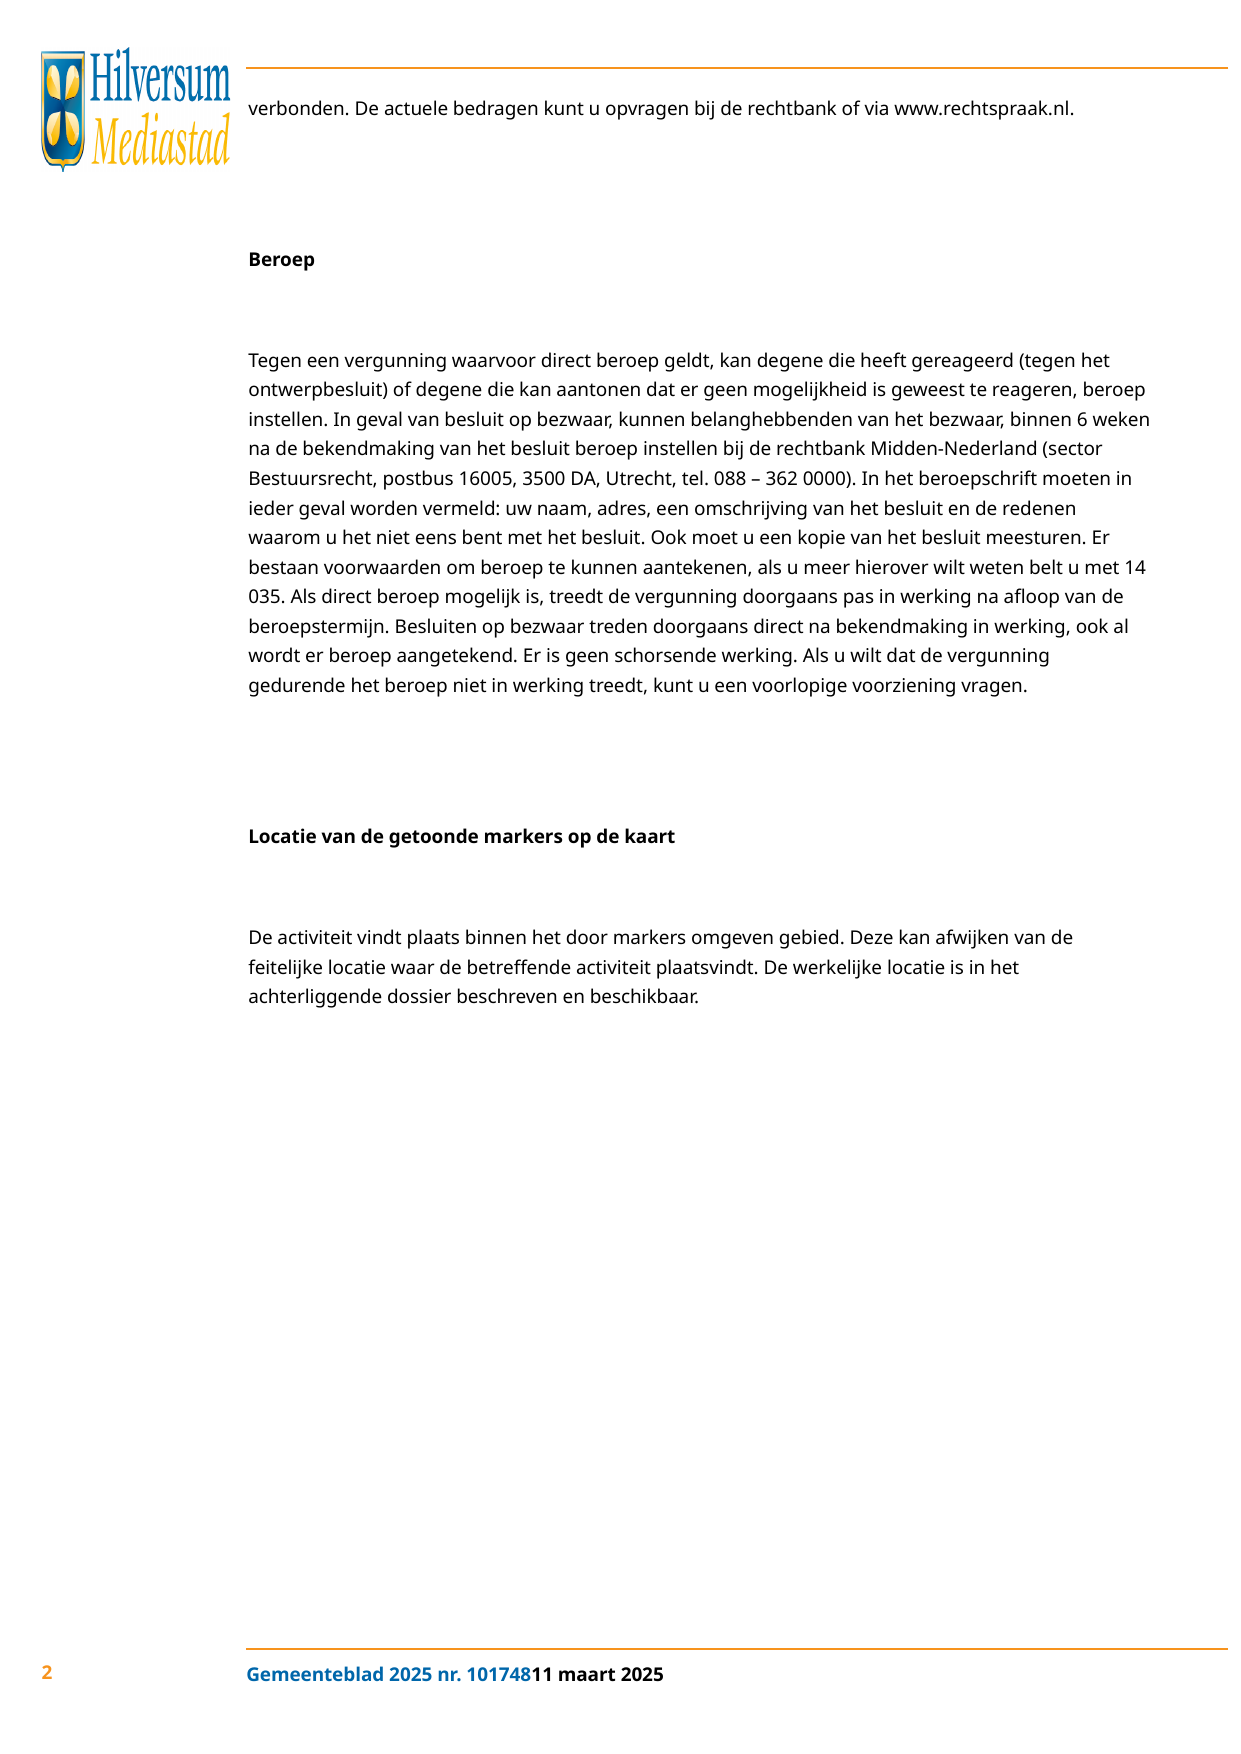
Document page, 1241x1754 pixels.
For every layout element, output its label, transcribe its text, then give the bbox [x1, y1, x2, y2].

picture [41, 47, 231, 172]
text verbonden. De actuele bedragen kunt u opvragen bij de rechtbank of via www.rechtspraak.nl. [248, 95, 1152, 121]
text Tegen een vergunning waarvoor direct beroep geldt, kan degene die heeft gereageerd (tegen het ontwerpbesluit) of degene die kan aantonen dat er geen mogelijkheid is geweest te reageren, beroep instellen. In geval van besluit op bezwaar, kunnen belanghebbenden van het bezwaar, binnen 6 weken na de bekendmaking van het besluit beroep instellen bij de rechtbank Midden-Nederland (sector Bestuursrecht, postbus 16005, 3500 DA, Utrecht, tel. 088 – 362 0000). In het beroepschrift moeten in ieder geval worden vermeld: uw naam, adres, een omschrijving van het besluit en de redenen waarom u het niet eens bent met het besluit. Ook moet u een kopie van het besluit meesturen. Er bestaan voorwaarden om beroep te kunnen aantekenen, als u meer hierover wilt weten belt u met 14 035. Als direct beroep mogelijk is, treedt de vergunning doorgaans pas in werking na afloop van de beroepstermijn. Besluiten op bezwaar treden doorgaans direct na bekendmaking in werking, ook al wordt er beroep aangetekend. Er is geen schorsende werking. Als u wilt dat de vergunning gedurende het beroep niet in werking treedt, kunt u een voorlopige voorziening vragen. [248, 347, 1152, 698]
text De activiteit vindt plaats binnen het door markers omgeven gebied. Deze kan afwijken van de feitelijke locatie waar de betreffende activiteit plaatsvindt. De werkelijke locatie is in het achterliggende dossier beschreven en beschikbaar. [248, 924, 1152, 1009]
text Locatie van de getoonde markers op de kaart [248, 823, 1152, 849]
text Beroep [248, 246, 1152, 272]
